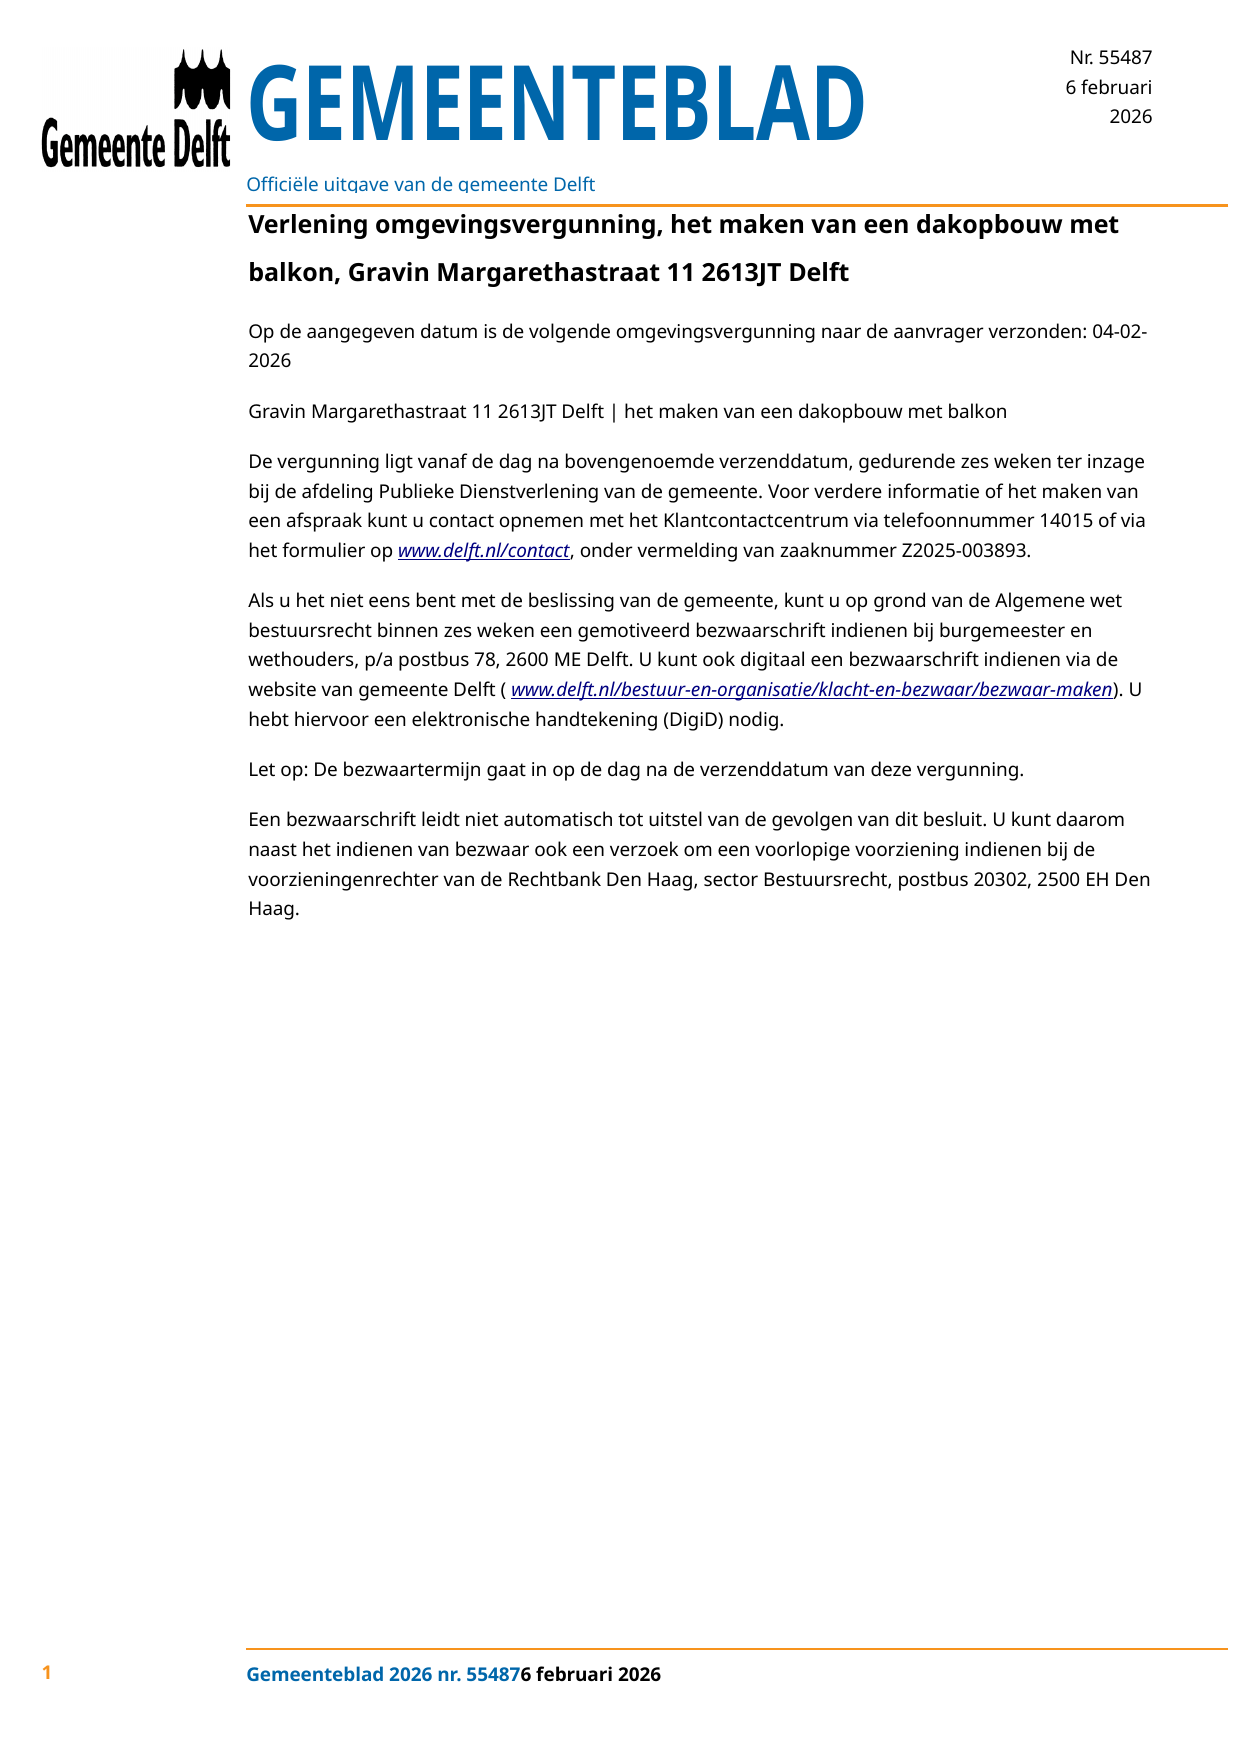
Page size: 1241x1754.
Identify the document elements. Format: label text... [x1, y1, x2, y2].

text Verlening omgevingsvergunning, het maken van een dakopbouw met balkon, Gravin Margarethastraat 11 2613JT Delft [248, 207, 1152, 288]
text Let op: De bezwaartermijn gaat in op de dag na de verzenddatum van deze vergunning. [248, 756, 1152, 782]
text Op de aangegeven datum is de volgende omgevingsvergunning naar de aanvrager verzonden: 04-02-2026 [248, 318, 1152, 373]
text Een bezwaarschrift leidt niet automatisch tot uitstel van de gevolgen van dit besluit. U kunt daarom naast het indienen van bezwaar ook een verzoek om een voorlopige voorziening indienen bij de voorzieningenrechter van de Rechtbank Den Haag, sector Bestuursrecht, postbus 20302, 2500 EH Den Haag. [248, 807, 1152, 921]
text De vergunning ligt vanaf de dag na bovengenoemde verzenddatum, gedurende zes weken ter inzage bij de afdeling Publieke Dienstverlening van de gemeente. Voor verdere informatie of het maken van een afspraak kunt u contact opnemen met het Klantcontactcentrum via telefoonnummer 14015 of via het formulier op www.delft.nl/contact, onder vermelding van zaaknummer Z2025-003893. [248, 448, 1152, 563]
text Als u het niet eens bent met de beslissing van de gemeente, kunt u op grond van de Algemene wet bestuursrecht binnen zes weken een gemotiveerd bezwaarschrift indienen bij burgemeester en wethouders, p/a postbus 78, 2600 ME Delft. U kunt ook digitaal een bezwaarschrift indienen via de website van gemeente Delft ( www.delft.nl/bestuur-en-organisatie/klacht-en-bezwaar/bezwaar-maken). U hebt hiervoor een elektronische handtekening (DigiD) nodig. [248, 587, 1152, 732]
text Gravin Margarethastraat 11 2613JT Delft | het maken van een dakopbouw met balkon [248, 398, 1152, 424]
picture [41, 47, 231, 172]
